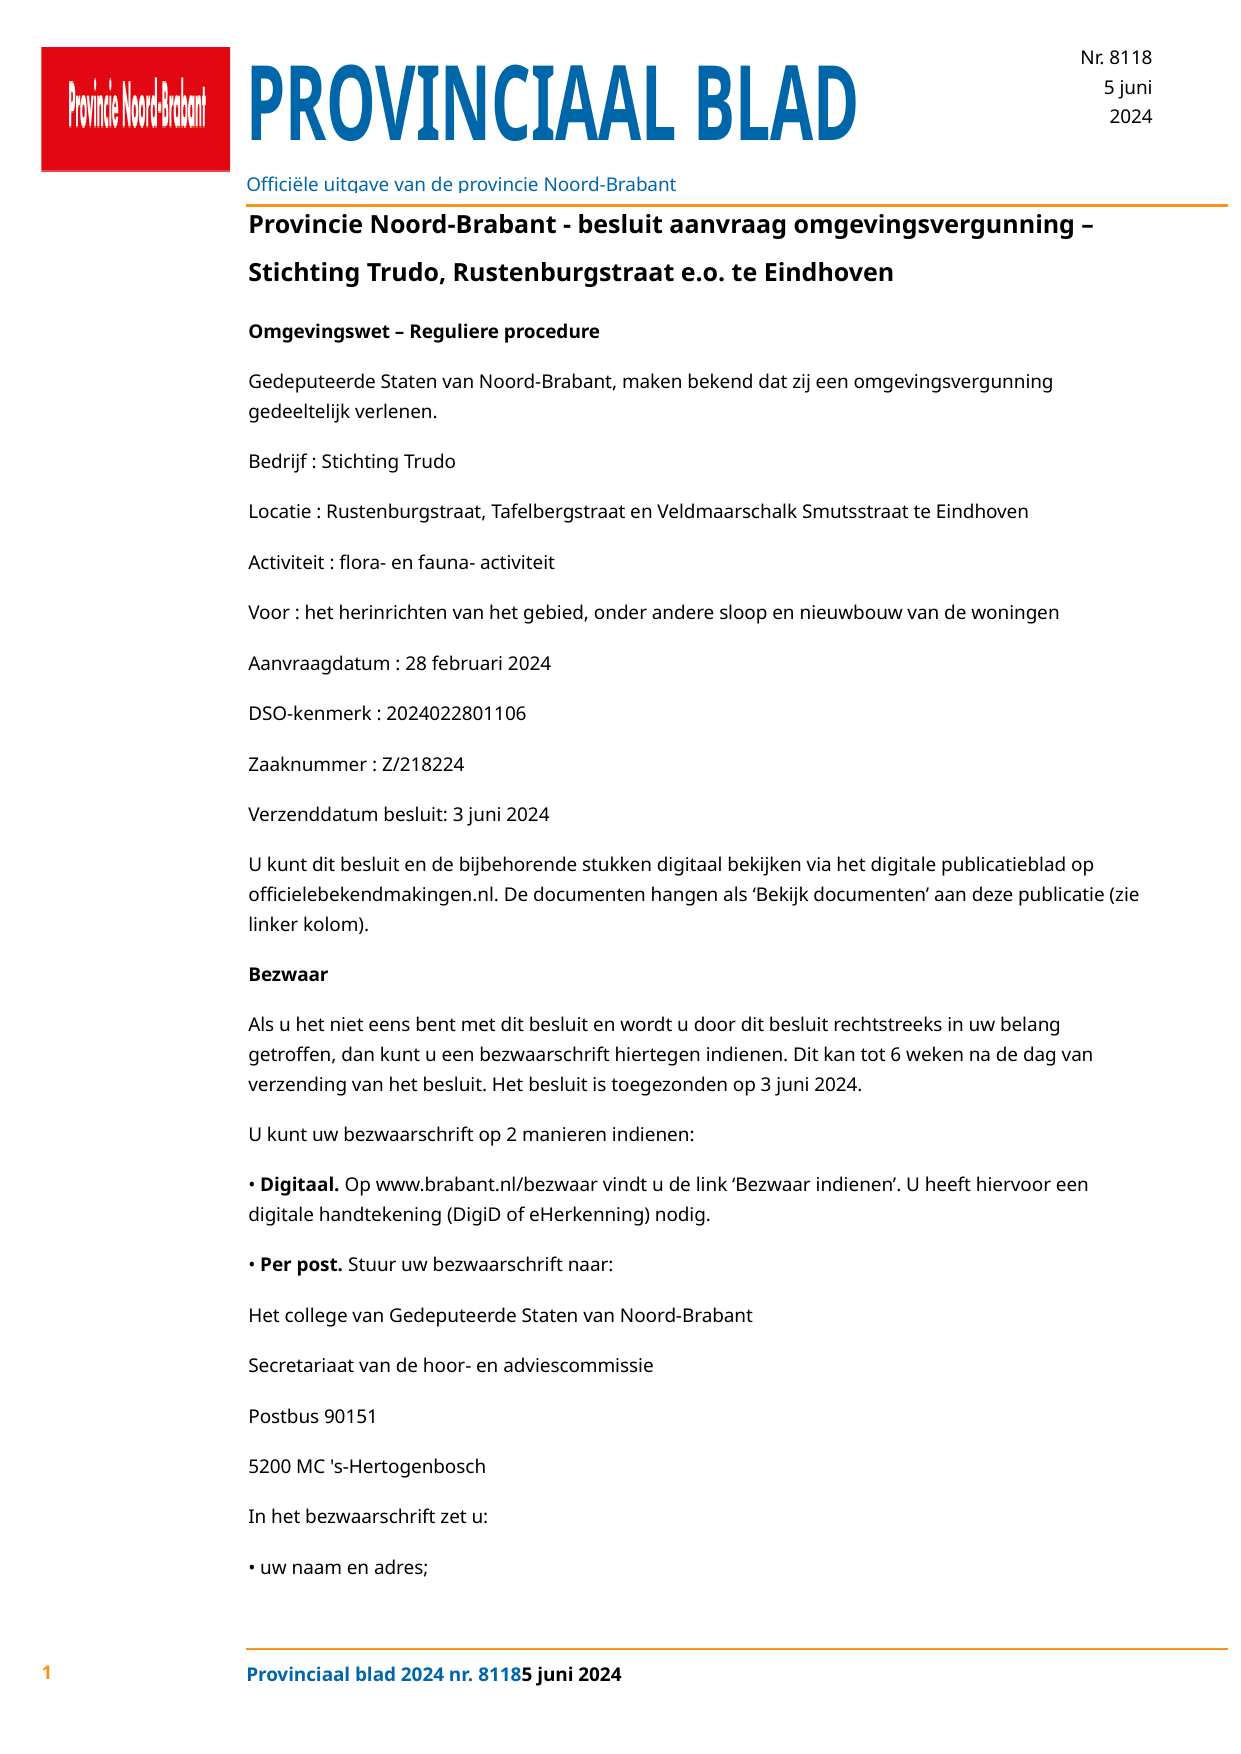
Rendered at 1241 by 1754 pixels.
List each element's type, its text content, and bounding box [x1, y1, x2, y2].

text Zaaknummer : Z/218224 [248, 751, 1152, 777]
text Bezwaar [248, 961, 1152, 987]
text • Per post. Stuur uw bezwaarschrift naar: [248, 1252, 1152, 1277]
text Locatie : Rustenburgstraat, Tafelbergstraat en Veldmaarschalk Smutsstraat te Eindhoven [248, 499, 1152, 524]
text Verzenddatum besluit: 3 juni 2024 [248, 801, 1152, 827]
text In het bezwaarschrift zet u: [248, 1504, 1152, 1529]
text Aanvraagdatum : 28 februari 2024 [248, 650, 1152, 676]
text Gedeputeerde Staten van Noord-Brabant, maken bekend dat zij een omgevingsvergunning gedeeltelijk verlenen. [248, 368, 1152, 424]
text Provincie Noord-Brabant - besluit aanvraag omgevingsvergunning – Stichting Trudo, Rustenburgstraat e.o. te Eindhoven [248, 207, 1152, 288]
text Postbus 90151 [248, 1403, 1152, 1429]
text 5200 MC 's‑Hertogenbosch [248, 1453, 1152, 1479]
text • uw naam en adres; [248, 1554, 1152, 1580]
text Voor : het herinrichten van het gebied, onder andere sloop en nieuwbouw van de woningen [248, 599, 1152, 625]
text Omgevingswet – Reguliere procedure [248, 318, 1152, 344]
text Secretariaat van de hoor- en adviescommissie [248, 1352, 1152, 1378]
text U kunt dit besluit en de bijbehorende stukken digitaal bekijken via het digitale publicatieblad op officielebekendmakingen.nl. De documenten hangen als ‘Bekijk documenten’ aan deze publicatie (zie linker kolom). [248, 852, 1152, 937]
text • Digitaal. Op www.brabant.nl/bezwaar vindt u de link ‘Bezwaar indienen’. U heeft hiervoor een digitale handtekening (DigiD of eHerkenning) nodig. [248, 1172, 1152, 1227]
text Als u het niet eens bent met dit besluit en wordt u door dit besluit rechtstreeks in uw belang getroffen, dan kunt u een bezwaarschrift hiertegen indienen. Dit kan tot 6 weken na de dag van verzending van het besluit. Het besluit is toegezonden op 3 juni 2024. [248, 1012, 1152, 1097]
text Het college van Gedeputeerde Staten van Noord-Brabant [248, 1302, 1152, 1328]
text Bedrijf : Stichting Trudo [248, 448, 1152, 474]
text U kunt uw bezwaarschrift op 2 manieren indienen: [248, 1121, 1152, 1147]
text DSO-kenmerk : 2024022801106 [248, 700, 1152, 726]
text Activiteit : flora- en fauna- activiteit [248, 549, 1152, 575]
picture [41, 47, 231, 172]
